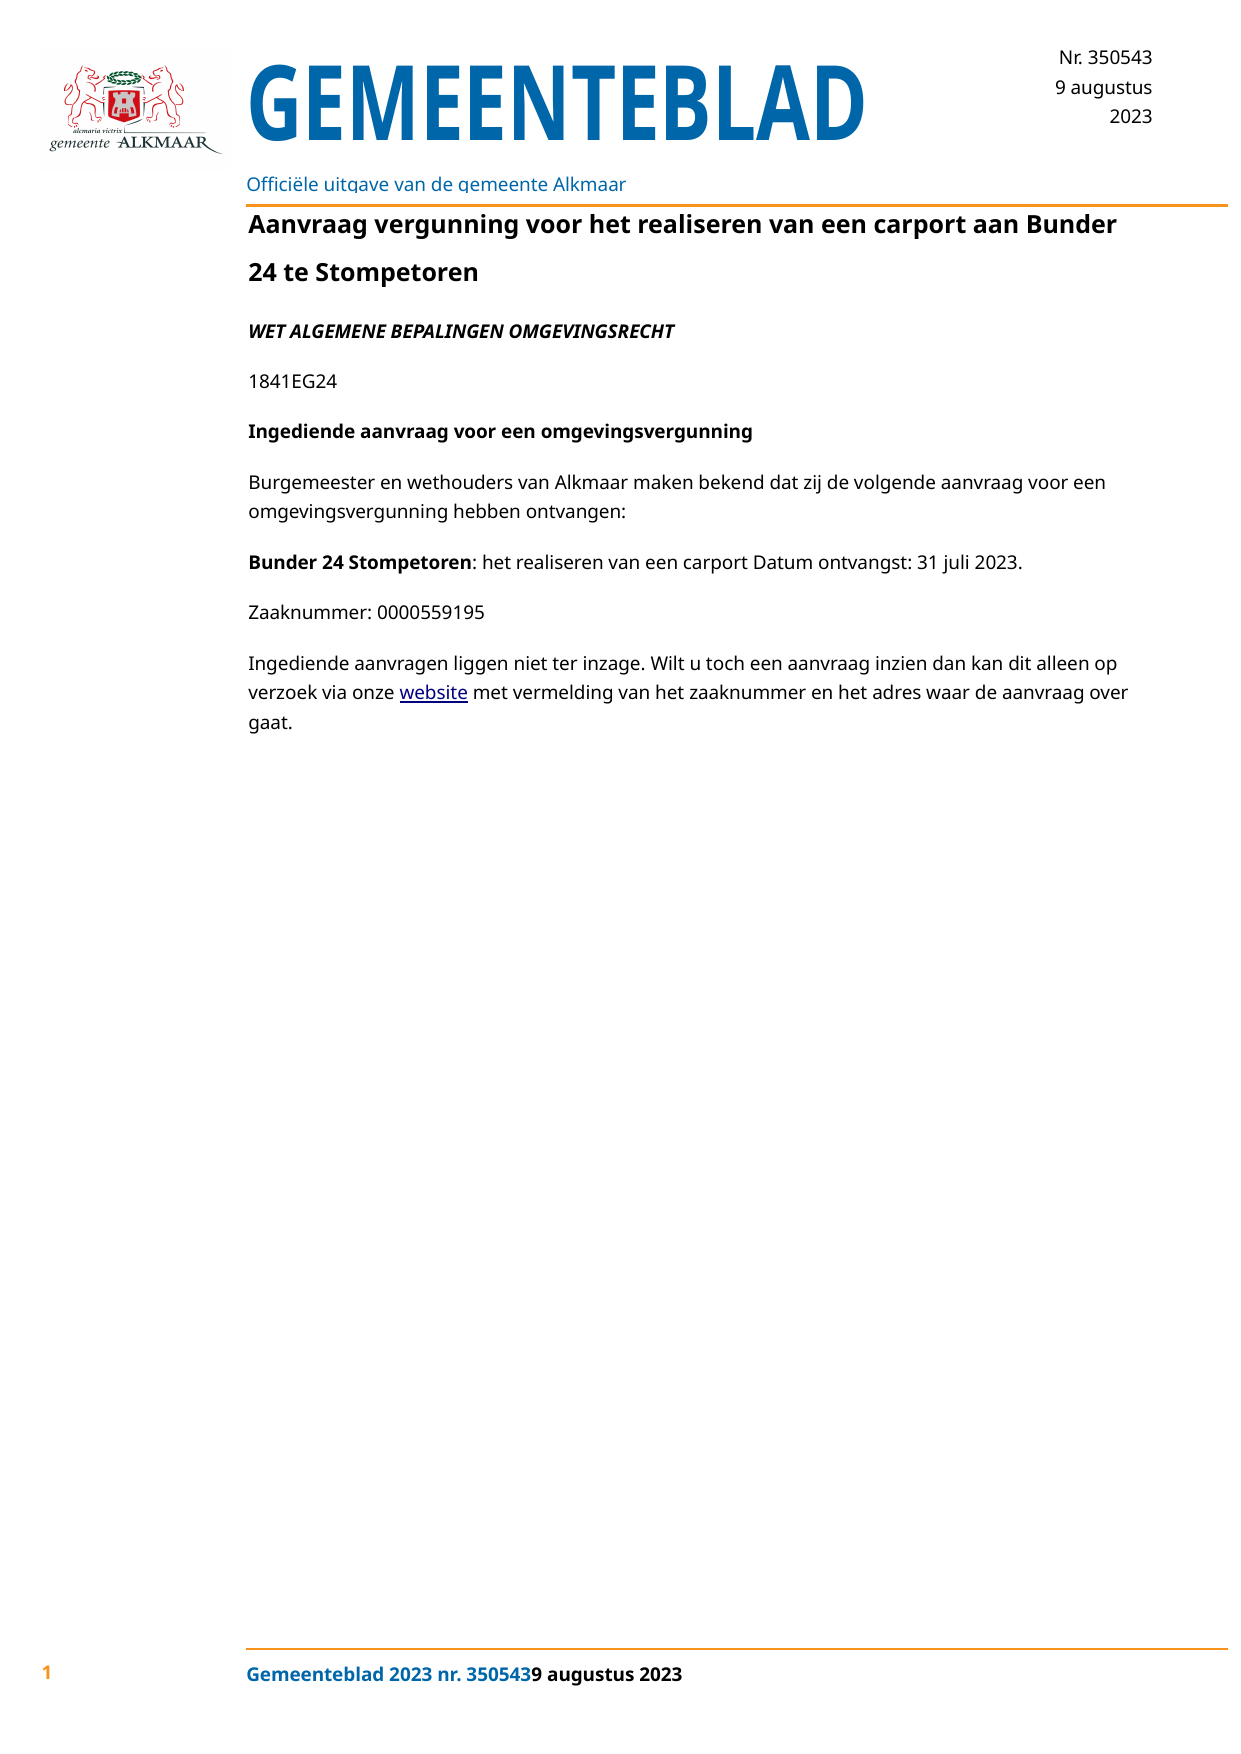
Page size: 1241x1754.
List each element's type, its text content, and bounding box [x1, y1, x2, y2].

text Ingediende aanvragen liggen niet ter inzage. Wilt u toch een aanvraag inzien dan kan dit alleen op verzoek via onze website met vermelding van het zaaknummer en het adres waar de aanvraag over gaat. [248, 650, 1152, 735]
text Ingediende aanvraag voor een omgevingsvergunning [248, 419, 1152, 444]
text Zaaknummer: 0000559195 [248, 599, 1152, 625]
picture [41, 47, 231, 172]
text Aanvraag vergunning voor het realiseren van een carport aan Bunder 24 te Stompetoren [248, 207, 1152, 288]
text Bunder 24 Stompetoren: het realiseren van een carport Datum ontvangst: 31 juli 2023. [248, 549, 1152, 575]
text 1841EG24 [248, 368, 1152, 394]
text Burgemeester en wethouders van Alkmaar maken bekend dat zij de volgende aanvraag voor een omgevingsvergunning hebben ontvangen: [248, 469, 1152, 524]
text WET ALGEMENE BEPALINGEN OMGEVINGSRECHT [248, 318, 1152, 344]
